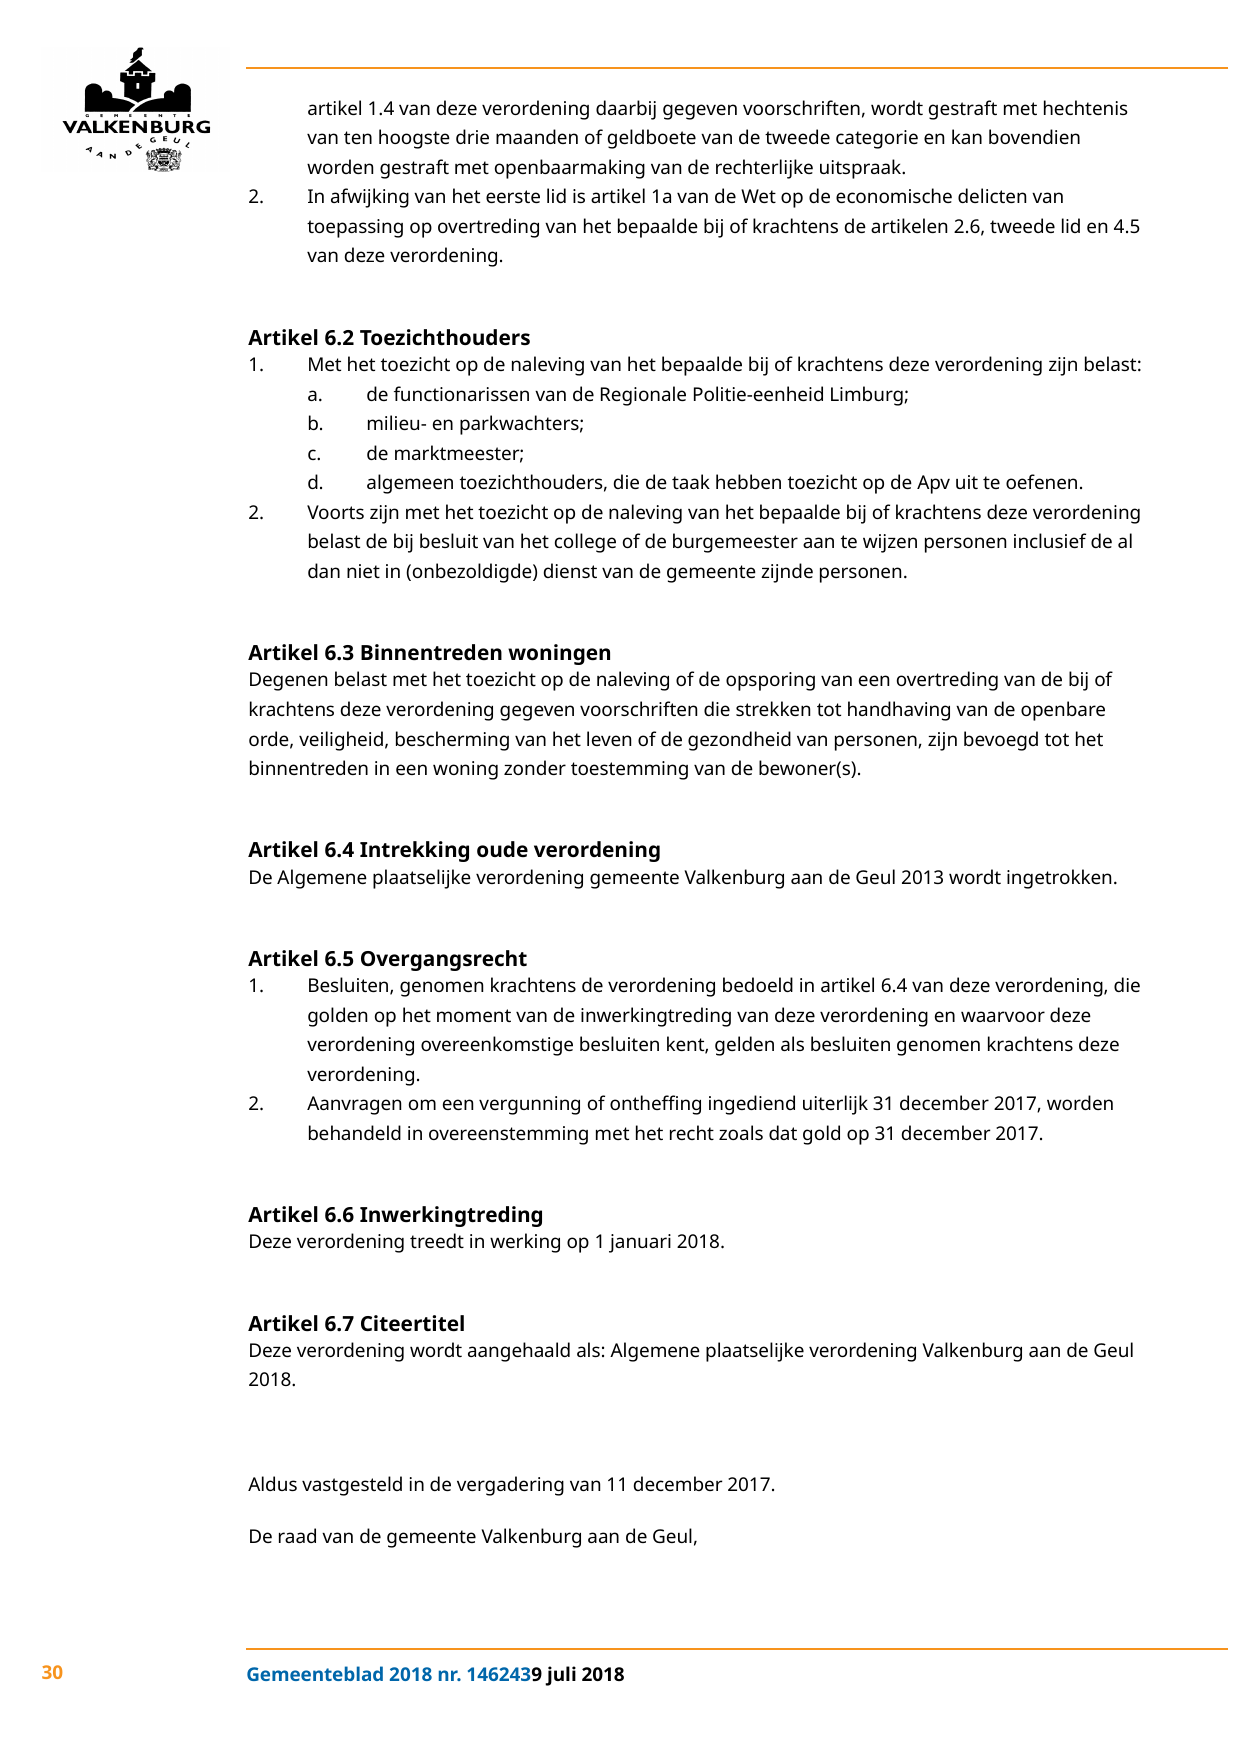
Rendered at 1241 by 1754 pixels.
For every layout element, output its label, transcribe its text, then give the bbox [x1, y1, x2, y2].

text Deze verordening treedt in werking op 1 januari 2018. [248, 1229, 1152, 1254]
text Artikel 6.4 Intrekking oude verordening [248, 835, 1152, 864]
list Met het toezicht op de naleving van het bepaalde bij of krachtens deze verordening zijn belast: [248, 351, 1152, 377]
list artikel 1.4 van deze verordening daarbij gegeven voorschriften, wordt gestraft met hechtenis van ten hoogste drie maanden of geldboete van de tweede categorie en kan bovendien worden gestraft met openbaarmaking van de rechterlijke uitspraak. [248, 95, 1152, 180]
text Artikel 6.6 Inwerkingtreding [248, 1200, 1152, 1229]
list Voorts zijn met het toezicht op de naleving van het bepaalde bij of krachtens deze verordening belast de bij besluit van het college of de burgemeester aan te wijzen personen inclusief de al dan niet in (onbezoldigde) dienst van de gemeente zijnde personen. [248, 499, 1152, 584]
list milieu- en parkwachters; [307, 410, 1152, 436]
list Aanvragen om een vergunning of ontheffing ingediend uiterlijk 31 december 2017, worden behandeld in overeenstemming met het recht zoals dat gold op 31 december 2017. [248, 1091, 1152, 1146]
text Degenen belast met het toezicht op de naleving of de opsporing van een overtreding van de bij of krachtens deze verordening gegeven voorschriften die strekken tot handhaving van de openbare orde, veiligheid, bescherming van het leven of de gezondheid van personen, zijn bevoegd tot het binnentreden in een woning zonder toestemming van de bewoner(s). [248, 667, 1152, 781]
text Artikel 6.3 Binnentreden woningen [248, 638, 1152, 667]
text Artikel 6.7 Citeertitel [248, 1309, 1152, 1337]
list de functionarissen van de Regionale Politie-eenheid Limburg; [307, 381, 1152, 406]
text Artikel 6.2 Toezichthouders [248, 323, 1152, 351]
list algemeen toezichthouders, die de taak hebben toezicht op de Apv uit te oefenen. [307, 469, 1152, 495]
text Deze verordening wordt aangehaald als: Algemene plaatselijke verordening Valkenburg aan de Geul 2018. [248, 1337, 1152, 1392]
list In afwijking van het eerste lid is artikel 1a van de Wet op de economische delicten van toepassing op overtreding van het bepaalde bij of krachtens de artikelen 2.6, tweede lid en 4.5 van deze verordening. [248, 183, 1152, 268]
list Besluiten, genomen krachtens de verordening bedoeld in artikel 6.4 van deze verordening, die golden op het moment van de inwerkingtreding van deze verordening en waarvoor deze verordening overeenkomstige besluiten kent, gelden als besluiten genomen krachtens deze verordening. [248, 972, 1152, 1087]
picture [41, 47, 231, 172]
text Artikel 6.5 Overgangsrecht [248, 944, 1152, 972]
text De raad van de gemeente Valkenburg aan de Geul, [248, 1523, 1152, 1549]
list de marktmeester; [307, 440, 1152, 466]
text Aldus vastgesteld in de vergadering van 11 december 2017. [248, 1471, 1152, 1497]
text De Algemene plaatselijke verordening gemeente Valkenburg aan de Geul 2013 wordt ingetrokken. [248, 864, 1152, 889]
